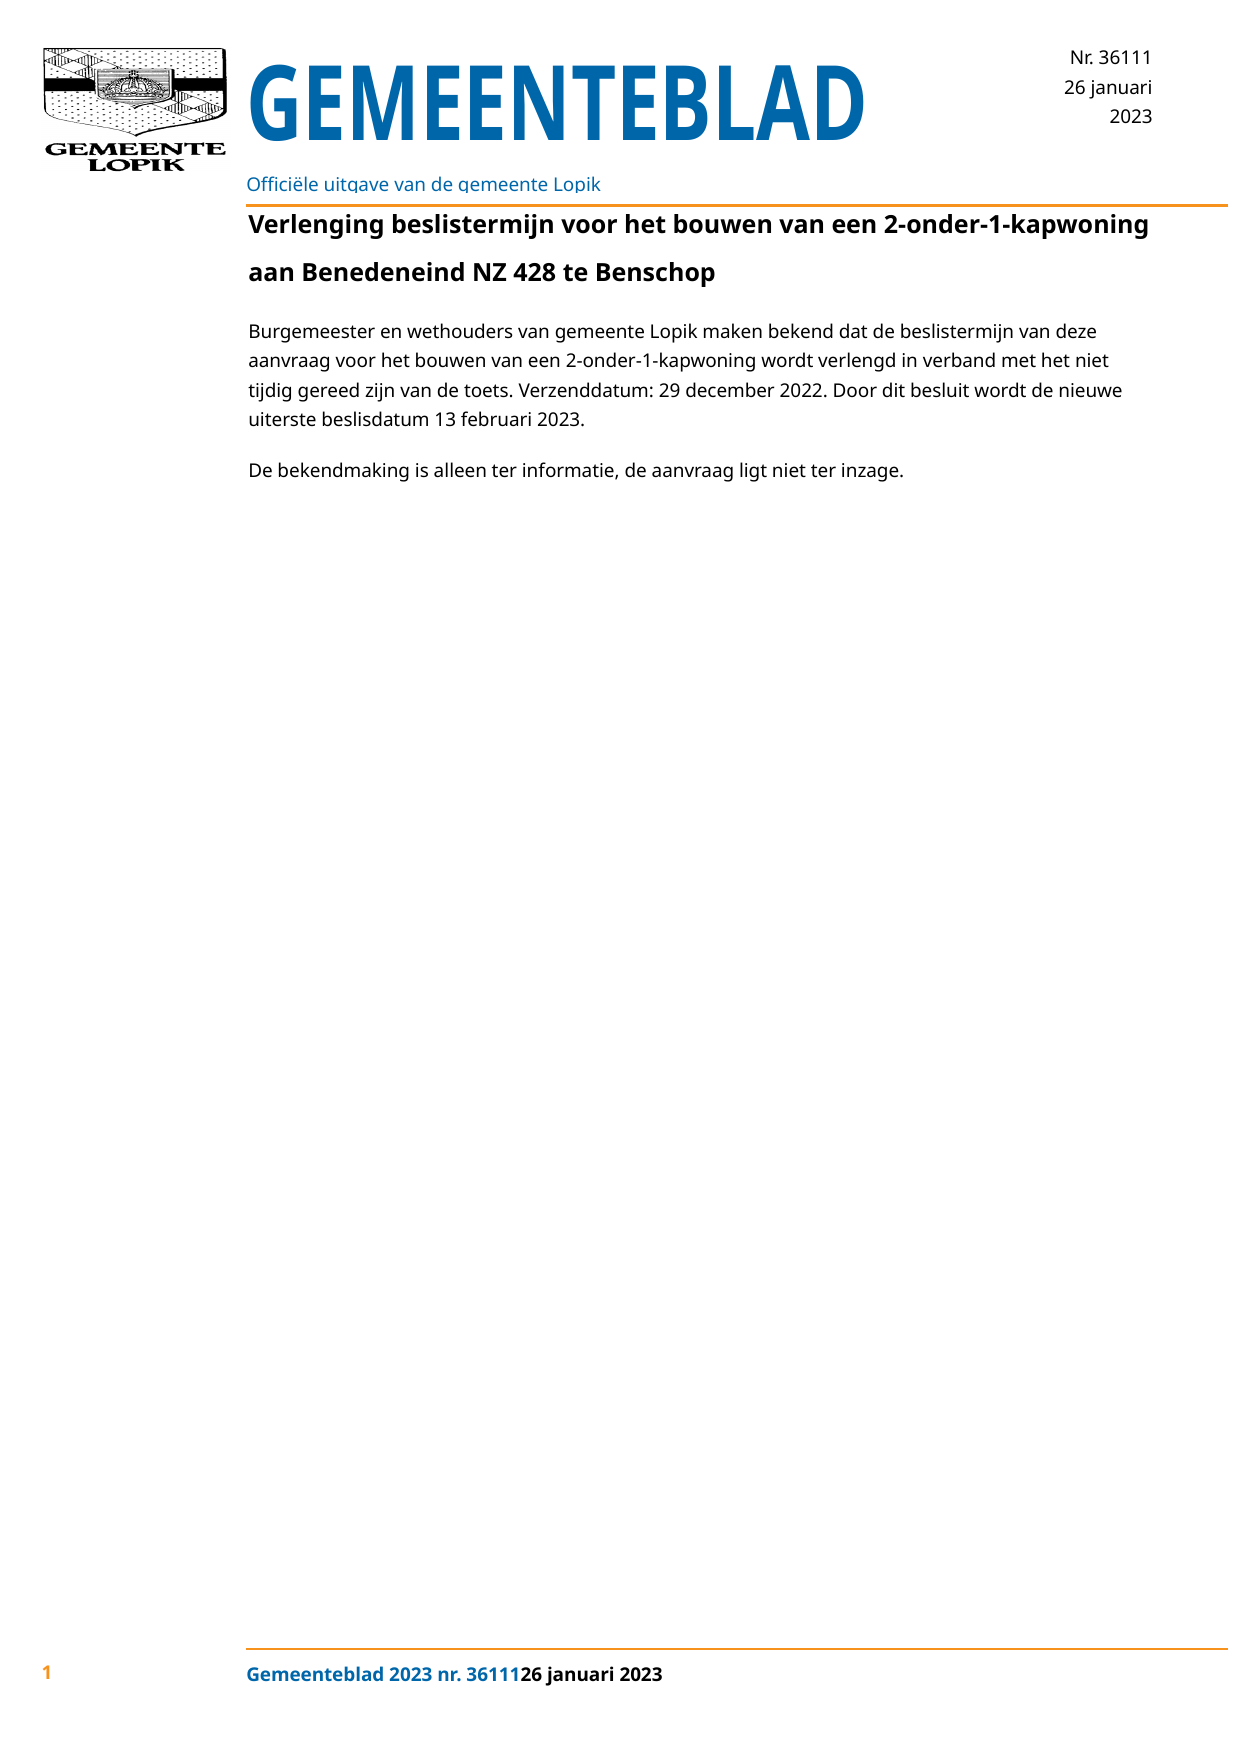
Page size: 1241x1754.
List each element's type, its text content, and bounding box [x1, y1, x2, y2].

picture [41, 47, 231, 172]
text Burgemeester en wethouders van gemeente Lopik maken bekend dat de beslistermijn van deze aanvraag voor het bouwen van een 2-onder-1-kapwoning wordt verlengd in verband met het niet tijdig gereed zijn van de toets. Verzenddatum: 29 december 2022. Door dit besluit wordt de nieuwe uiterste beslisdatum 13 februari 2023. [248, 318, 1152, 432]
text Verlenging beslistermijn voor het bouwen van een 2-onder-1-kapwoning aan Benedeneind NZ 428 te Benschop [248, 207, 1152, 288]
text De bekendmaking is alleen ter informatie, de aanvraag ligt niet ter inzage. [248, 457, 1152, 483]
